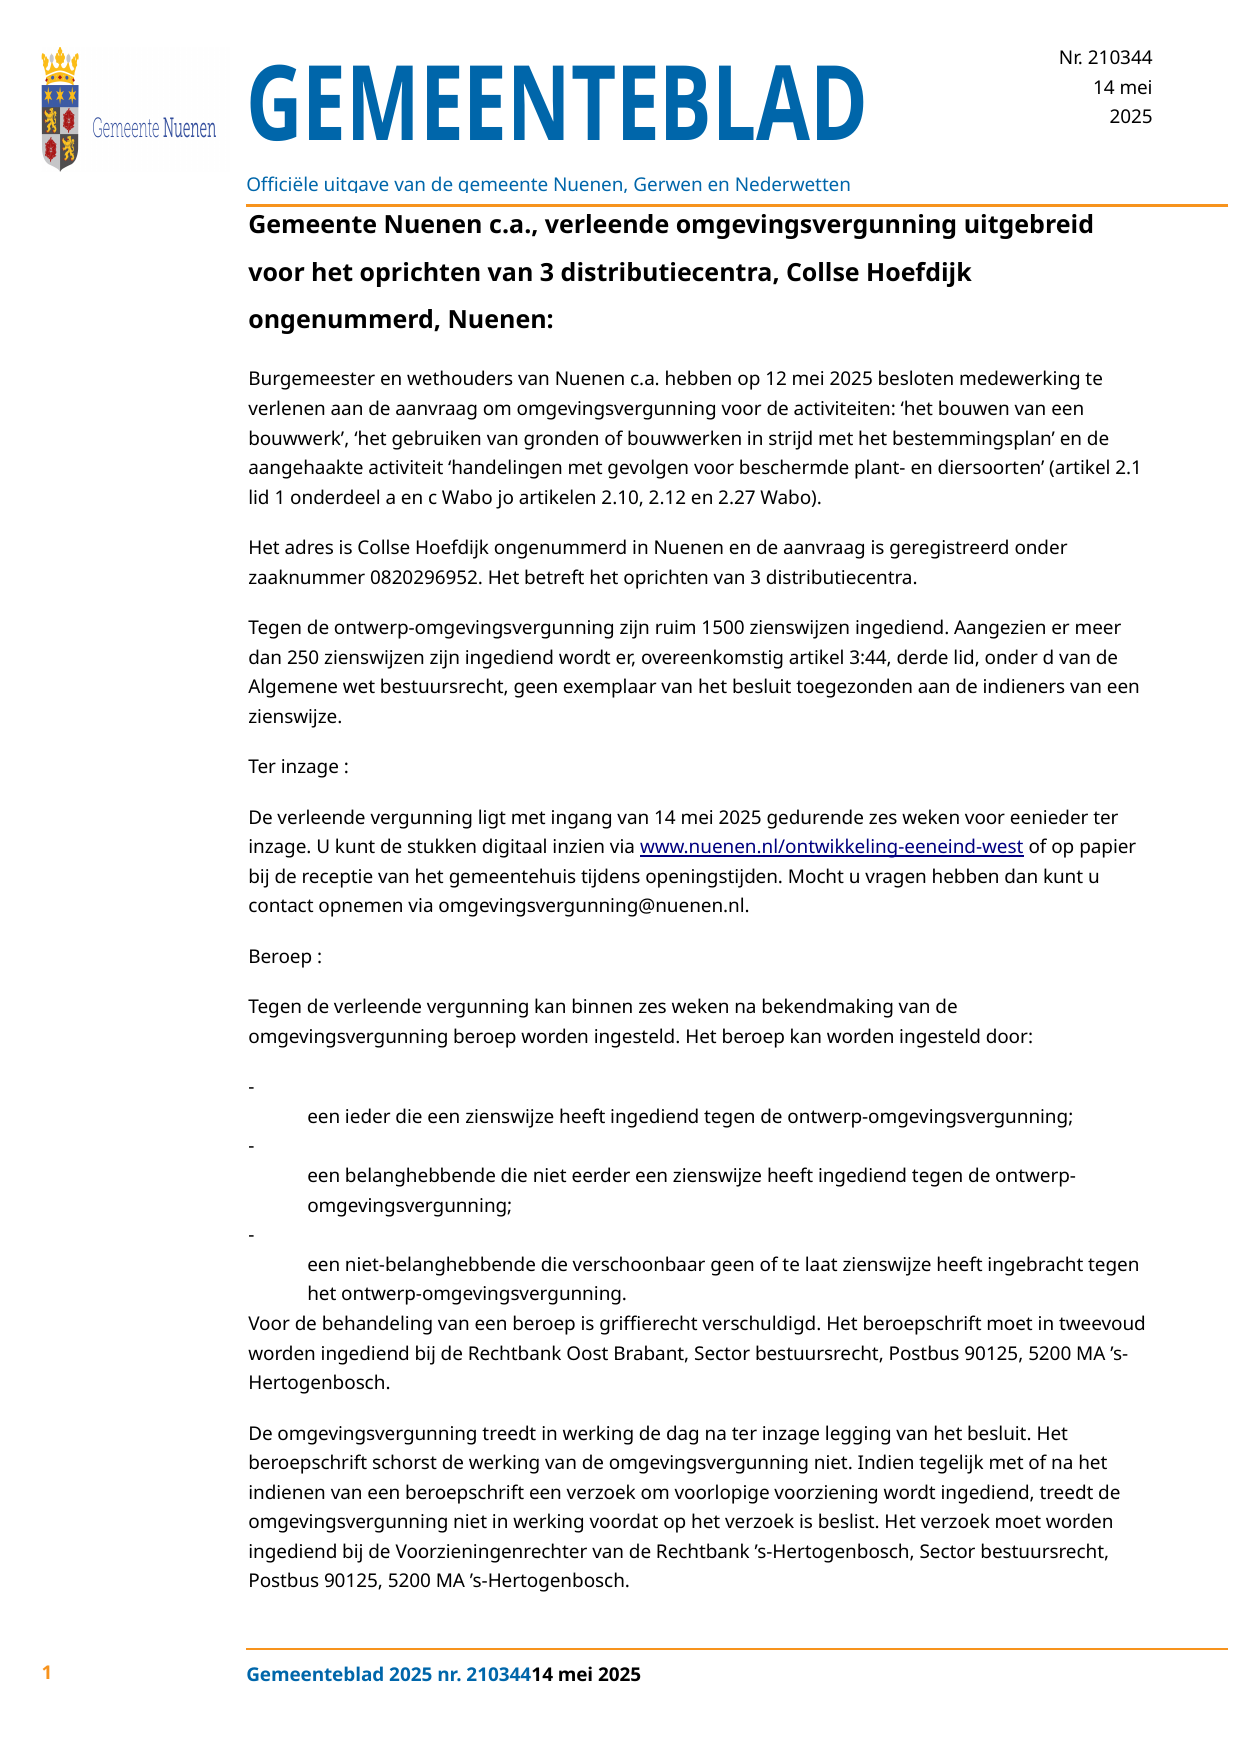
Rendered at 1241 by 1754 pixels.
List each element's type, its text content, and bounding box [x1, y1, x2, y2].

text Gemeente Nuenen c.a., verleende omgevingsvergunning uitgebreid voor het oprichten van 3 distributiecentra, Collse Hoefdijk ongenummerd, Nuenen: [248, 207, 1152, 336]
text De omgevingsvergunning treedt in werking de dag na ter inzage legging van het besluit. Het beroepschrift schorst de werking van de omgevingsvergunning niet. Indien tegelijk met of na het indienen van een beroepschrift een verzoek om voorlopige voorziening wordt ingediend, treedt de omgevingsvergunning niet in werking voordat op het verzoek is beslist. Het verzoek moet worden ingediend bij de Voorzieningenrechter van de Rechtbank ’s-Hertogenbosch, Sector bestuursrecht, Postbus 90125, 5200 MA ’s-Hertogenbosch. [248, 1420, 1152, 1593]
text De verleende vergunning ligt met ingang van 14 mei 2025 gedurende zes weken voor eenieder ter inzage. U kunt de stukken digitaal inzien via www.nuenen.nl/ontwikkeling-eeneind-west of op papier bij de receptie van het gemeentehuis tijdens openingstijden. Mocht u vragen hebben dan kunt u contact opnemen via omgevingsvergunning@nuenen.nl. [248, 804, 1152, 918]
picture [41, 47, 231, 172]
list een niet-belanghebbende die verschoonbaar geen of te laat zienswijze heeft ingebracht tegen het ontwerp-omgevingsvergunning. [248, 1251, 1152, 1306]
text Voor de behandeling van een beroep is griffierecht verschuldigd. Het beroepschrift moet in tweevoud worden ingediend bij de Rechtbank Oost Brabant, Sector bestuursrecht, Postbus 90125, 5200 MA ’s-Hertogenbosch. [248, 1310, 1152, 1395]
text Tegen de ontwerp-omgevingsvergunning zijn ruim 1500 zienswijzen ingediend. Aangezien er meer dan 250 zienswijzen zijn ingediend wordt er, overeenkomstig artikel 3:44, derde lid, onder d van de Algemene wet bestuursrecht, geen exemplaar van het besluit toegezonden aan de indieners van een zienswijze. [248, 614, 1152, 729]
list een ieder die een zienswijze heeft ingediend tegen de ontwerp-omgevingsvergunning; [248, 1103, 1152, 1129]
text Tegen de verleende vergunning kan binnen zes weken na bekendmaking van de omgevingsvergunning beroep worden ingesteld. Het beroep kan worden ingesteld door: [248, 993, 1152, 1049]
list een belanghebbende die niet eerder een zienswijze heeft ingediend tegen de ontwerp-omgevingsvergunning; [248, 1162, 1152, 1217]
text Burgemeester en wethouders van Nuenen c.a. hebben op 12 mei 2025 besloten medewerking te verlenen aan de aanvraag om omgevingsvergunning voor de activiteiten: ‘het bouwen van een bouwwerk’, ‘het gebruiken van gronden of bouwwerken in strijd met het bestemmingsplan’ en de aangehaakte activiteit ‘handelingen met gevolgen voor beschermde plant- en diersoorten’ (artikel 2.1 lid 1 onderdeel a en c Wabo jo artikelen 2.10, 2.12 en 2.27 Wabo). [248, 366, 1152, 509]
text Beroep : [248, 943, 1152, 969]
text Het adres is Collse Hoefdijk ongenummerd in Nuenen en de aanvraag is geregistreerd onder zaaknummer 0820296952. Het betreft het oprichten van 3 distributiecentra. [248, 534, 1152, 589]
text Ter inzage : [248, 753, 1152, 779]
